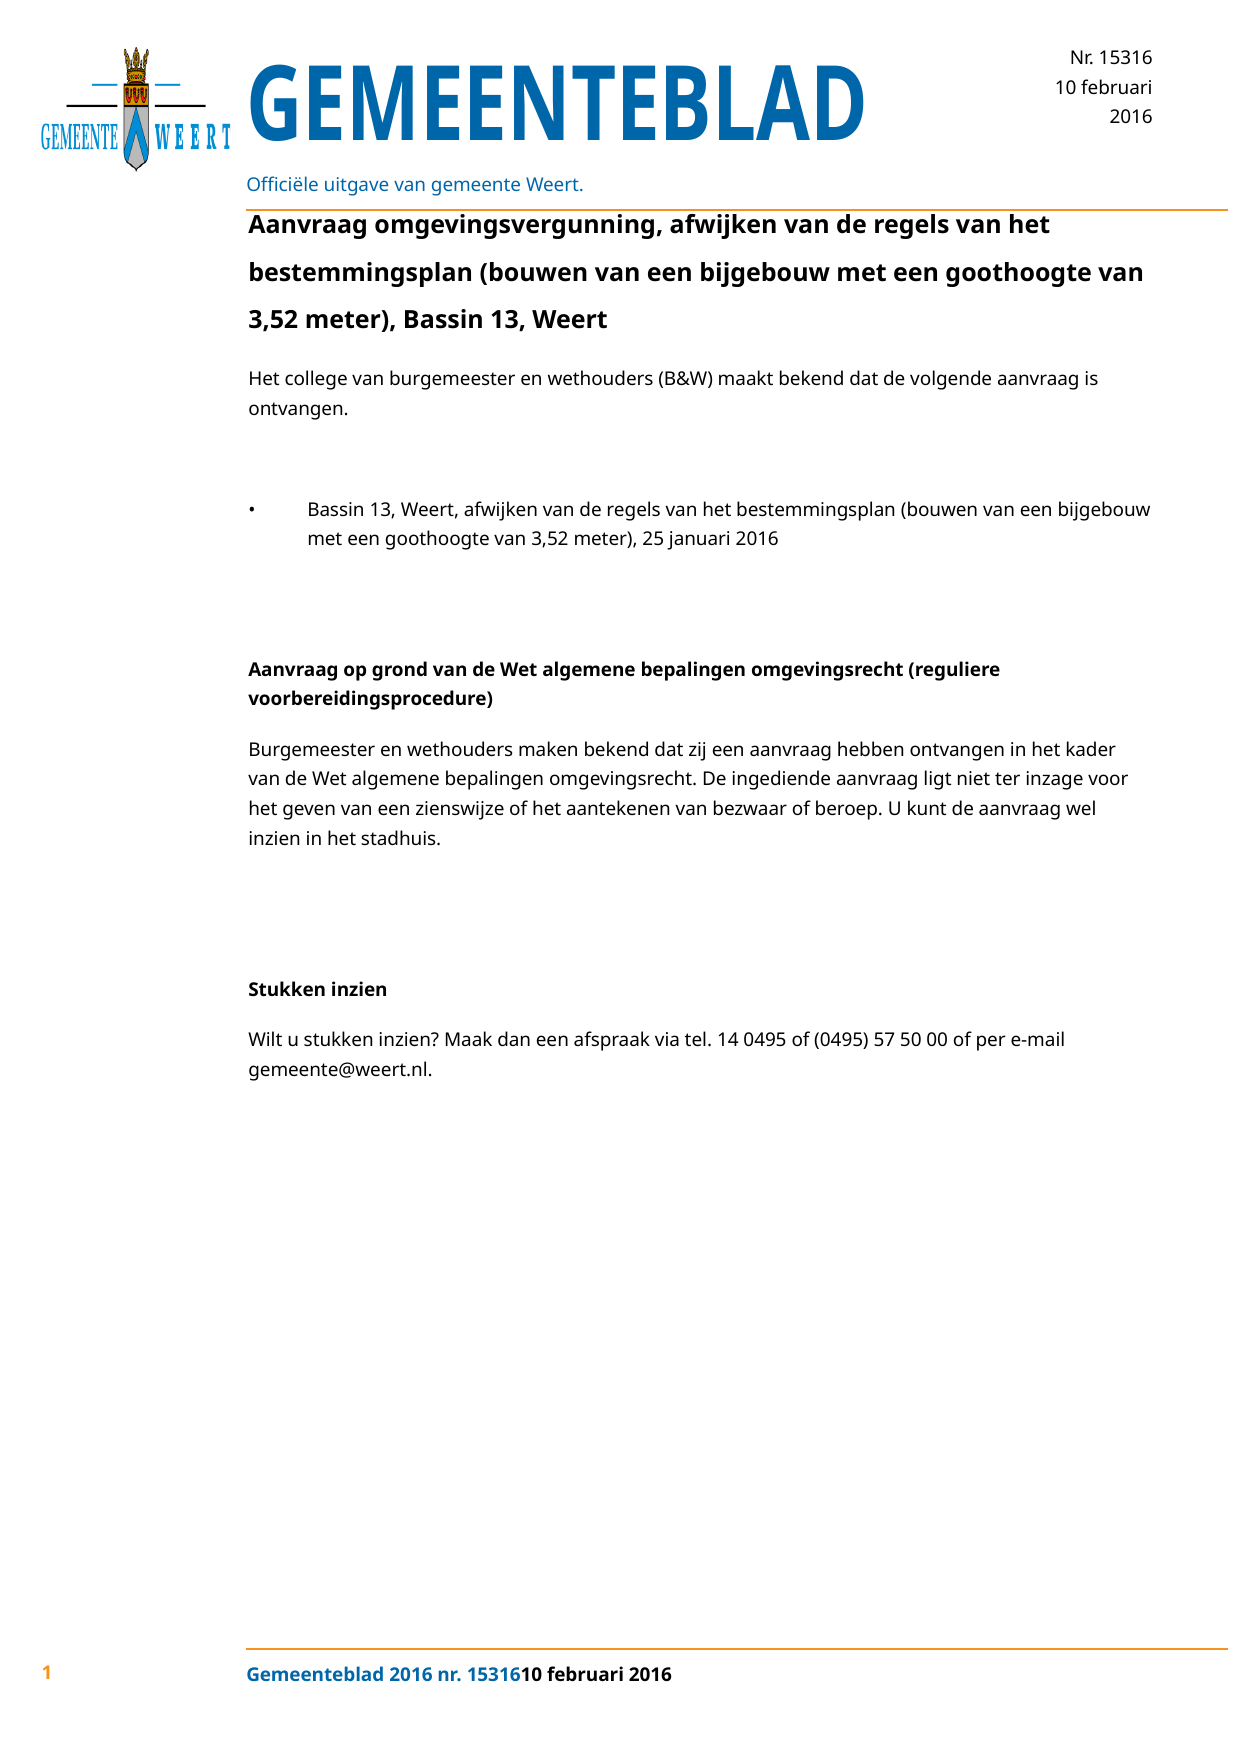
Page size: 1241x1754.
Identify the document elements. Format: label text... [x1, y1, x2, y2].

picture [41, 47, 231, 172]
text Wilt u stukken inzien? Maak dan een afspraak via tel. 14 0495 of (0495) 57 50 00 of per e-mail gemeente@weert.nl. [248, 1026, 1152, 1082]
text Burgemeester en wethouders maken bekend dat zij een aanvraag hebben ontvangen in het kader van de Wet algemene bepalingen omgevingsrecht. De ingediende aanvraag ligt niet ter inzage voor het geven van een zienswijze of het aantekenen van bezwaar of beroep. U kunt de aanvraag wel inzien in het stadhuis. [248, 736, 1152, 850]
text Aanvraag omgevingsvergunning, afwijken van de regels van het bestemmingsplan (bouwen van een bijgebouw met een goothoogte van 3,52 meter), Bassin 13, Weert [248, 211, 1152, 336]
text Aanvraag op grond van de Wet algemene bepalingen omgevingsrecht (reguliere voorbereidingsprocedure) [248, 656, 1152, 711]
list Bassin 13, Weert, afwijken van de regels van het bestemmingsplan (bouwen van een bijgebouw met een goothoogte van 3,52 meter), 25 januari 2016 [248, 496, 1152, 551]
text Het college van burgemeester en wethouders (B&W) maakt bekend dat de volgende aanvraag is ontvangen. [248, 366, 1152, 421]
text Stukken inzien [248, 976, 1152, 1002]
